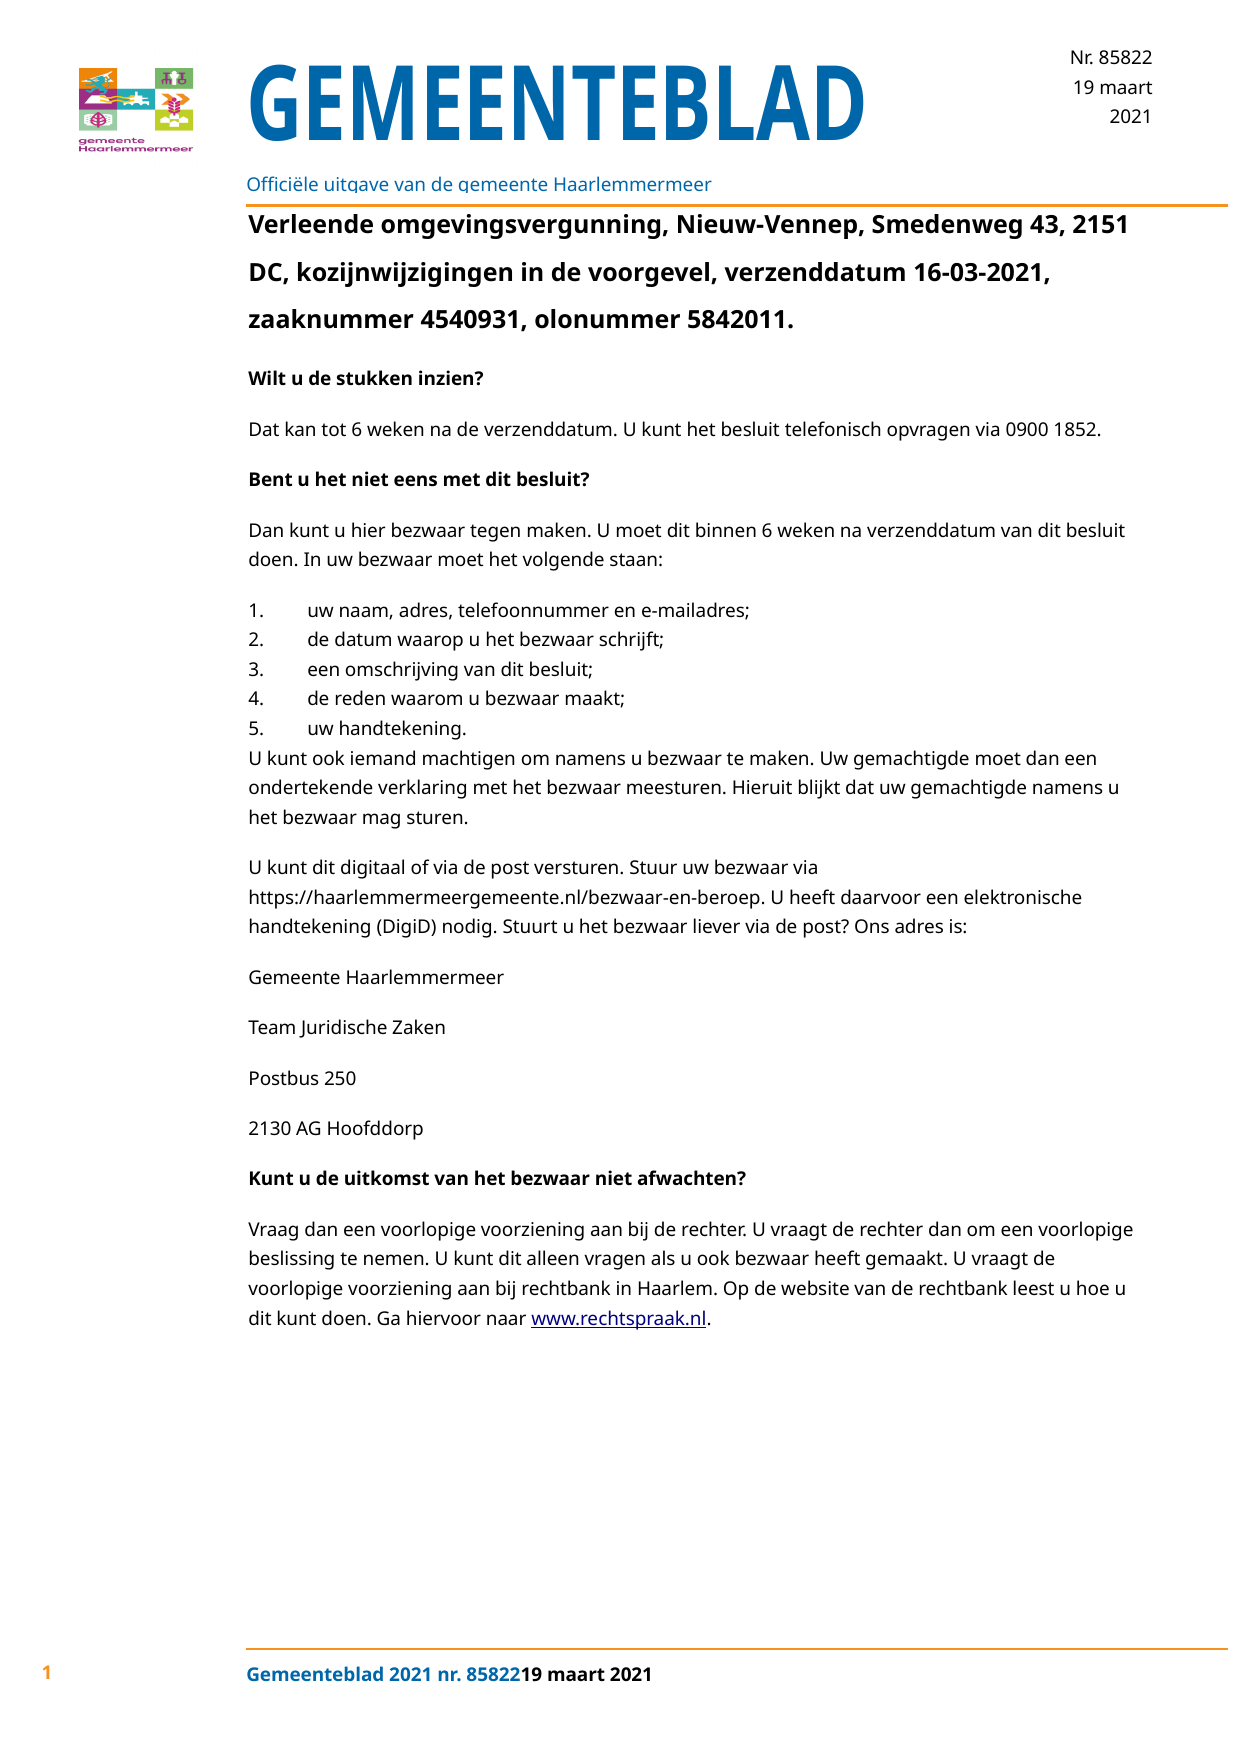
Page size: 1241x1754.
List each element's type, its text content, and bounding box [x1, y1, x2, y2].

text Gemeente Haarlemmermeer [248, 964, 1152, 989]
text U kunt dit digitaal of via de post versturen. Stuur uw bezwaar via https://haarlemmermeergemeente.nl/bezwaar-en-beroep. U heeft daarvoor een elektronische handtekening (DigiD) nodig. Stuurt u het bezwaar liever via de post? Ons adres is: [248, 854, 1152, 939]
list de reden waarom u bezwaar maakt; [248, 686, 1152, 711]
text Verleende omgevingsvergunning, Nieuw-Vennep, Smedenweg 43, 2151 DC, kozijnwijzigingen in de voorgevel, verzenddatum 16-03-2021, zaaknummer 4540931, olonummer 5842011. [248, 207, 1152, 336]
list uw handtekening. [248, 715, 1152, 741]
text Kunt u de uitkomst van het bezwaar niet afwachten? [248, 1166, 1152, 1191]
text Vraag dan een voorlopige voorziening aan bij de rechter. U vraagt de rechter dan om een voorlopige beslissing te nemen. U kunt dit alleen vragen als u ook bezwaar heeft gemaakt. U vraagt de voorlopige voorziening aan bij rechtbank in Haarlem. Op de website van de rechtbank leest u hoe u dit kunt doen. Ga hiervoor naar www.rechtspraak.nl. [248, 1216, 1152, 1330]
text Wilt u de stukken inzien? [248, 366, 1152, 391]
list uw naam, adres, telefoonnummer en e-mailadres; [248, 597, 1152, 622]
text Bent u het niet eens met dit besluit? [248, 466, 1152, 492]
text Dat kan tot 6 weken na de verzenddatum. U kunt het besluit telefonisch opvragen via 0900 1852. [248, 416, 1152, 442]
text Postbus 250 [248, 1065, 1152, 1090]
text Dan kunt u hier bezwaar tegen maken. U moet dit binnen 6 weken na verzenddatum van dit besluit doen. In uw bezwaar moet het volgende staan: [248, 517, 1152, 572]
picture [41, 47, 231, 172]
list een omschrijving van dit besluit; [248, 656, 1152, 682]
text Team Juridische Zaken [248, 1014, 1152, 1040]
text U kunt ook iemand machtigen om namens u bezwaar te maken. Uw gemachtigde moet dan een ondertekende verklaring met het bezwaar meesturen. Hieruit blijkt dat uw gemachtigde namens u het bezwaar mag sturen. [248, 745, 1152, 829]
text 2130 AG Hoofddorp [248, 1115, 1152, 1141]
list de datum waarop u het bezwaar schrijft; [248, 626, 1152, 652]
